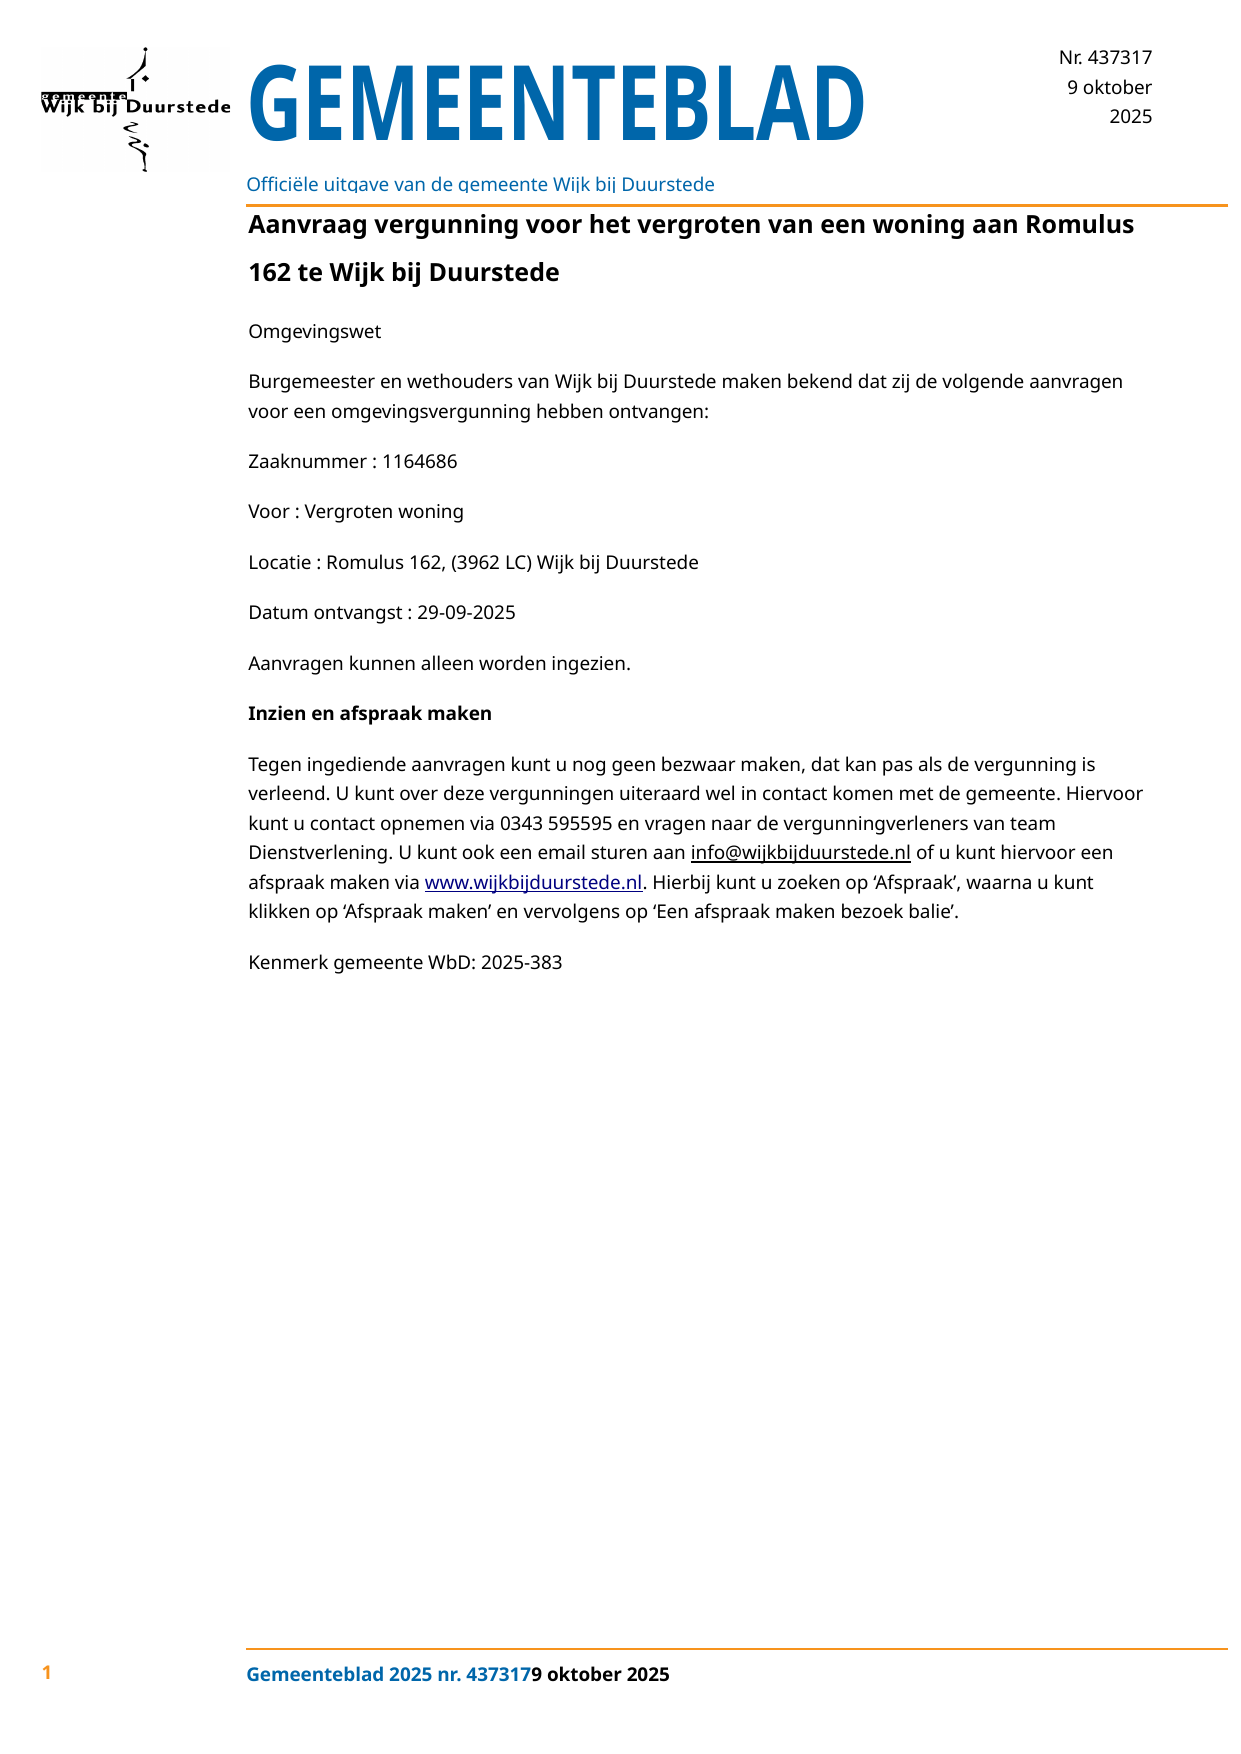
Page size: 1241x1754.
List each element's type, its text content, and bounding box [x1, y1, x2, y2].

text Aanvraag vergunning voor het vergroten van een woning aan Romulus 162 te Wijk bij Duurstede [248, 207, 1152, 288]
text Kenmerk gemeente WbD: 2025-383 [248, 949, 1152, 975]
text Inzien en afspraak maken [248, 700, 1152, 726]
text Zaaknummer : 1164686 [248, 448, 1152, 474]
text Burgemeester en wethouders van Wijk bij Duurstede maken bekend dat zij de volgende aanvragen voor een omgevingsvergunning hebben ontvangen: [248, 368, 1152, 424]
picture [41, 47, 231, 172]
text Tegen ingediende aanvragen kunt u nog geen bezwaar maken, dat kan pas als de vergunning is verleend. U kunt over deze vergunningen uiteraard wel in contact komen met de gemeente. Hiervoor kunt u contact opnemen via 0343 595595 en vragen naar de vergunningverleners van team Dienstverlening. U kunt ook een email sturen aan info@wijkbijduurstede.nl of u kunt hiervoor een afspraak maken via www.wijkbijduurstede.nl. Hierbij kunt u zoeken op ‘Afspraak’, waarna u kunt klikken op ‘Afspraak maken’ en vervolgens op ‘Een afspraak maken bezoek balie’. [248, 751, 1152, 924]
text Locatie : Romulus 162, (3962 LC) Wijk bij Duurstede [248, 549, 1152, 575]
text Aanvragen kunnen alleen worden ingezien. [248, 650, 1152, 676]
text Voor : Vergroten woning [248, 499, 1152, 524]
text Datum ontvangst : 29-09-2025 [248, 599, 1152, 625]
text Omgevingswet [248, 318, 1152, 344]
